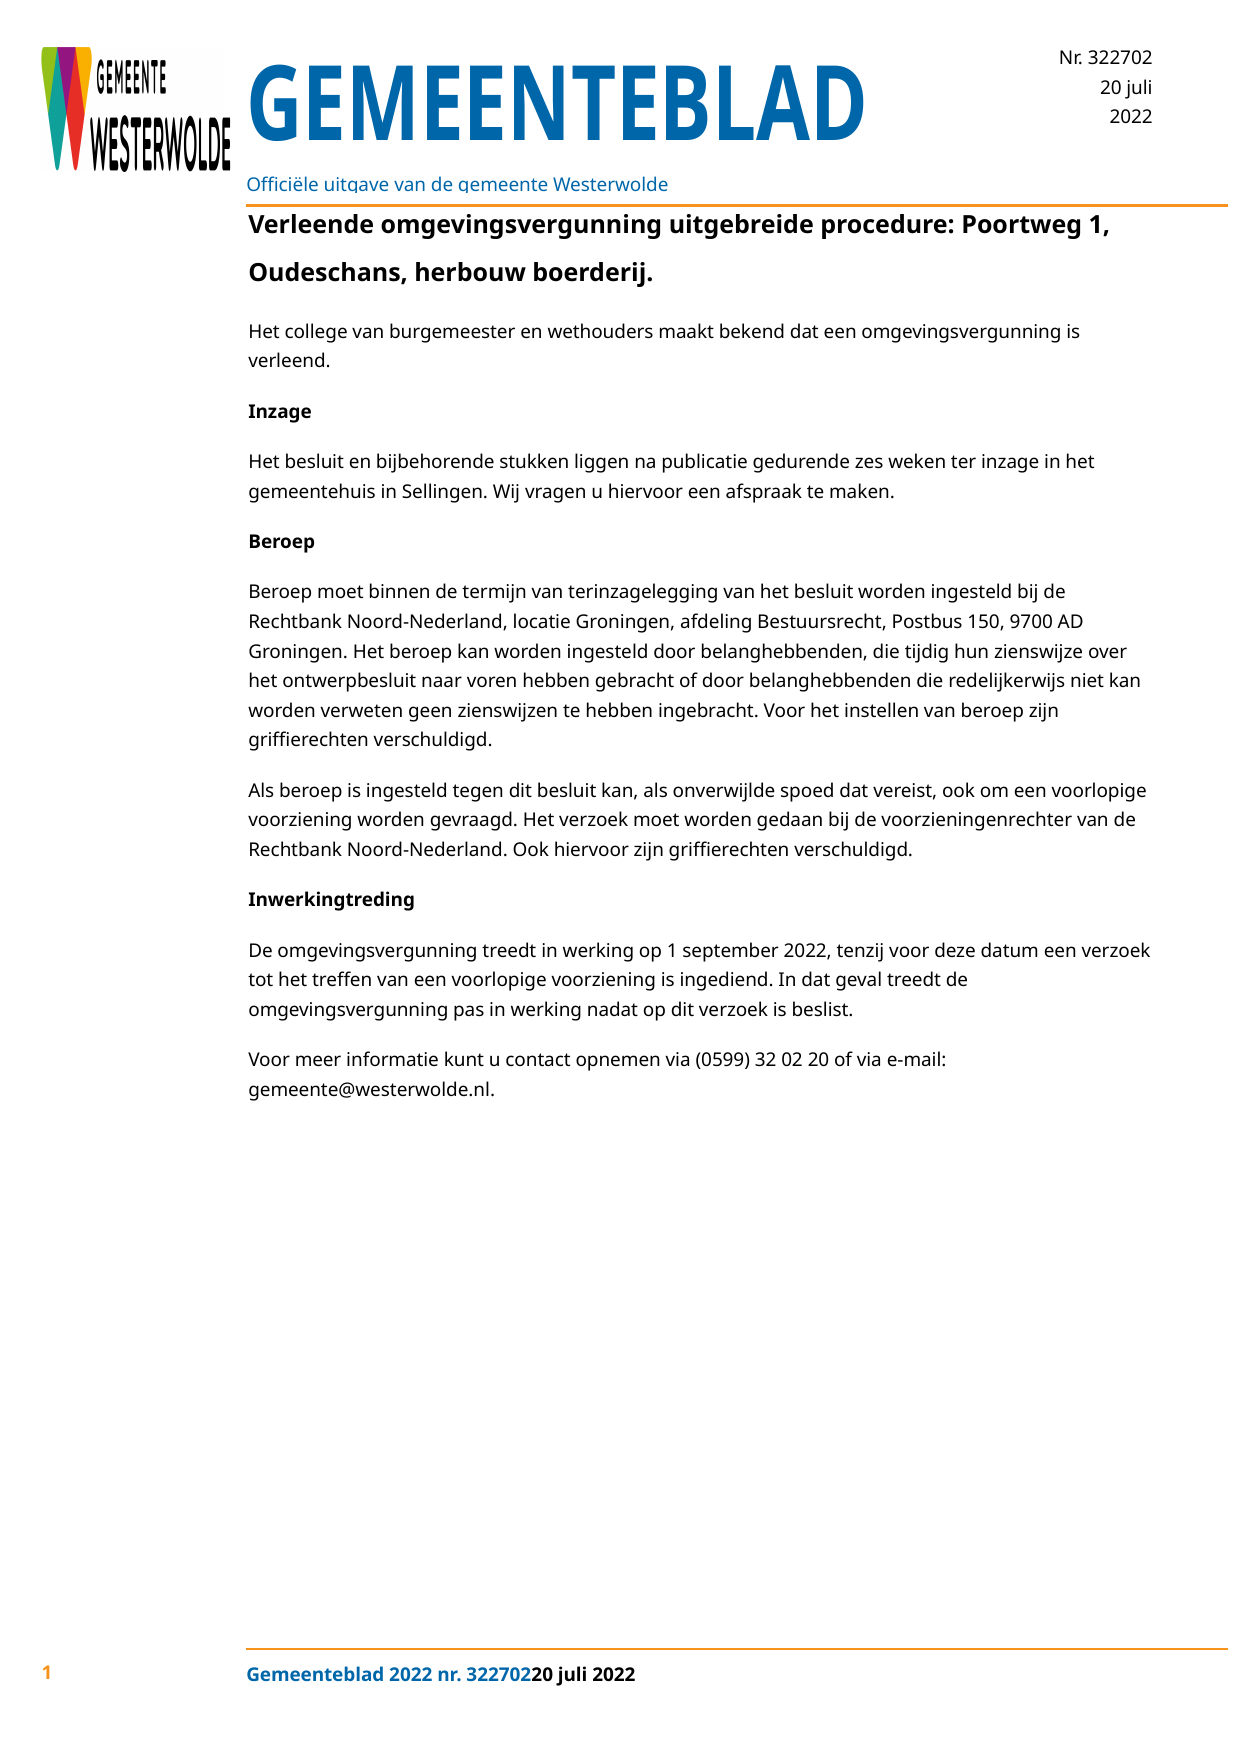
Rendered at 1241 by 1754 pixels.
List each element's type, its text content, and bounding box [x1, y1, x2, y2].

text Beroep [248, 528, 1152, 554]
text Het besluit en bijbehorende stukken liggen na publicatie gedurende zes weken ter inzage in het gemeentehuis in Sellingen. Wij vragen u hiervoor een afspraak te maken. [248, 448, 1152, 504]
text Beroep moet binnen de termijn van terinzagelegging van het besluit worden ingesteld bij de Rechtbank Noord-Nederland, locatie Groningen, afdeling Bestuursrecht, Postbus 150, 9700 AD Groningen. Het beroep kan worden ingesteld door belanghebbenden, die tijdig hun zienswijze over het ontwerpbesluit naar voren hebben gebracht of door belanghebbenden die redelijkerwijs niet kan worden verweten geen zienswijzen te hebben ingebracht. Voor het instellen van beroep zijn griffierechten verschuldigd. [248, 579, 1152, 752]
text Voor meer informatie kunt u contact opnemen via (0599) 32 02 20 of via e-mail: gemeente@westerwolde.nl. [248, 1047, 1152, 1102]
picture [41, 47, 231, 172]
text Het college van burgemeester en wethouders maakt bekend dat een omgevingsvergunning is verleend. [248, 318, 1152, 373]
text De omgevingsvergunning treedt in werking op 1 september 2022, tenzij voor deze datum een verzoek tot het treffen van een voorlopige voorziening is ingediend. In dat geval treedt de omgevingsvergunning pas in werking nadat op dit verzoek is beslist. [248, 937, 1152, 1022]
text Inwerkingtreding [248, 887, 1152, 912]
text Als beroep is ingesteld tegen dit besluit kan, als onverwijlde spoed dat vereist, ook om een voorlopige voorziening worden gevraagd. Het verzoek moet worden gedaan bij de voorzieningenrechter van de Rechtbank Noord-Nederland. Ook hiervoor zijn griffierechten verschuldigd. [248, 777, 1152, 862]
text Inzage [248, 398, 1152, 424]
text Verleende omgevingsvergunning uitgebreide procedure: Poortweg 1, Oudeschans, herbouw boerderij. [248, 207, 1152, 288]
